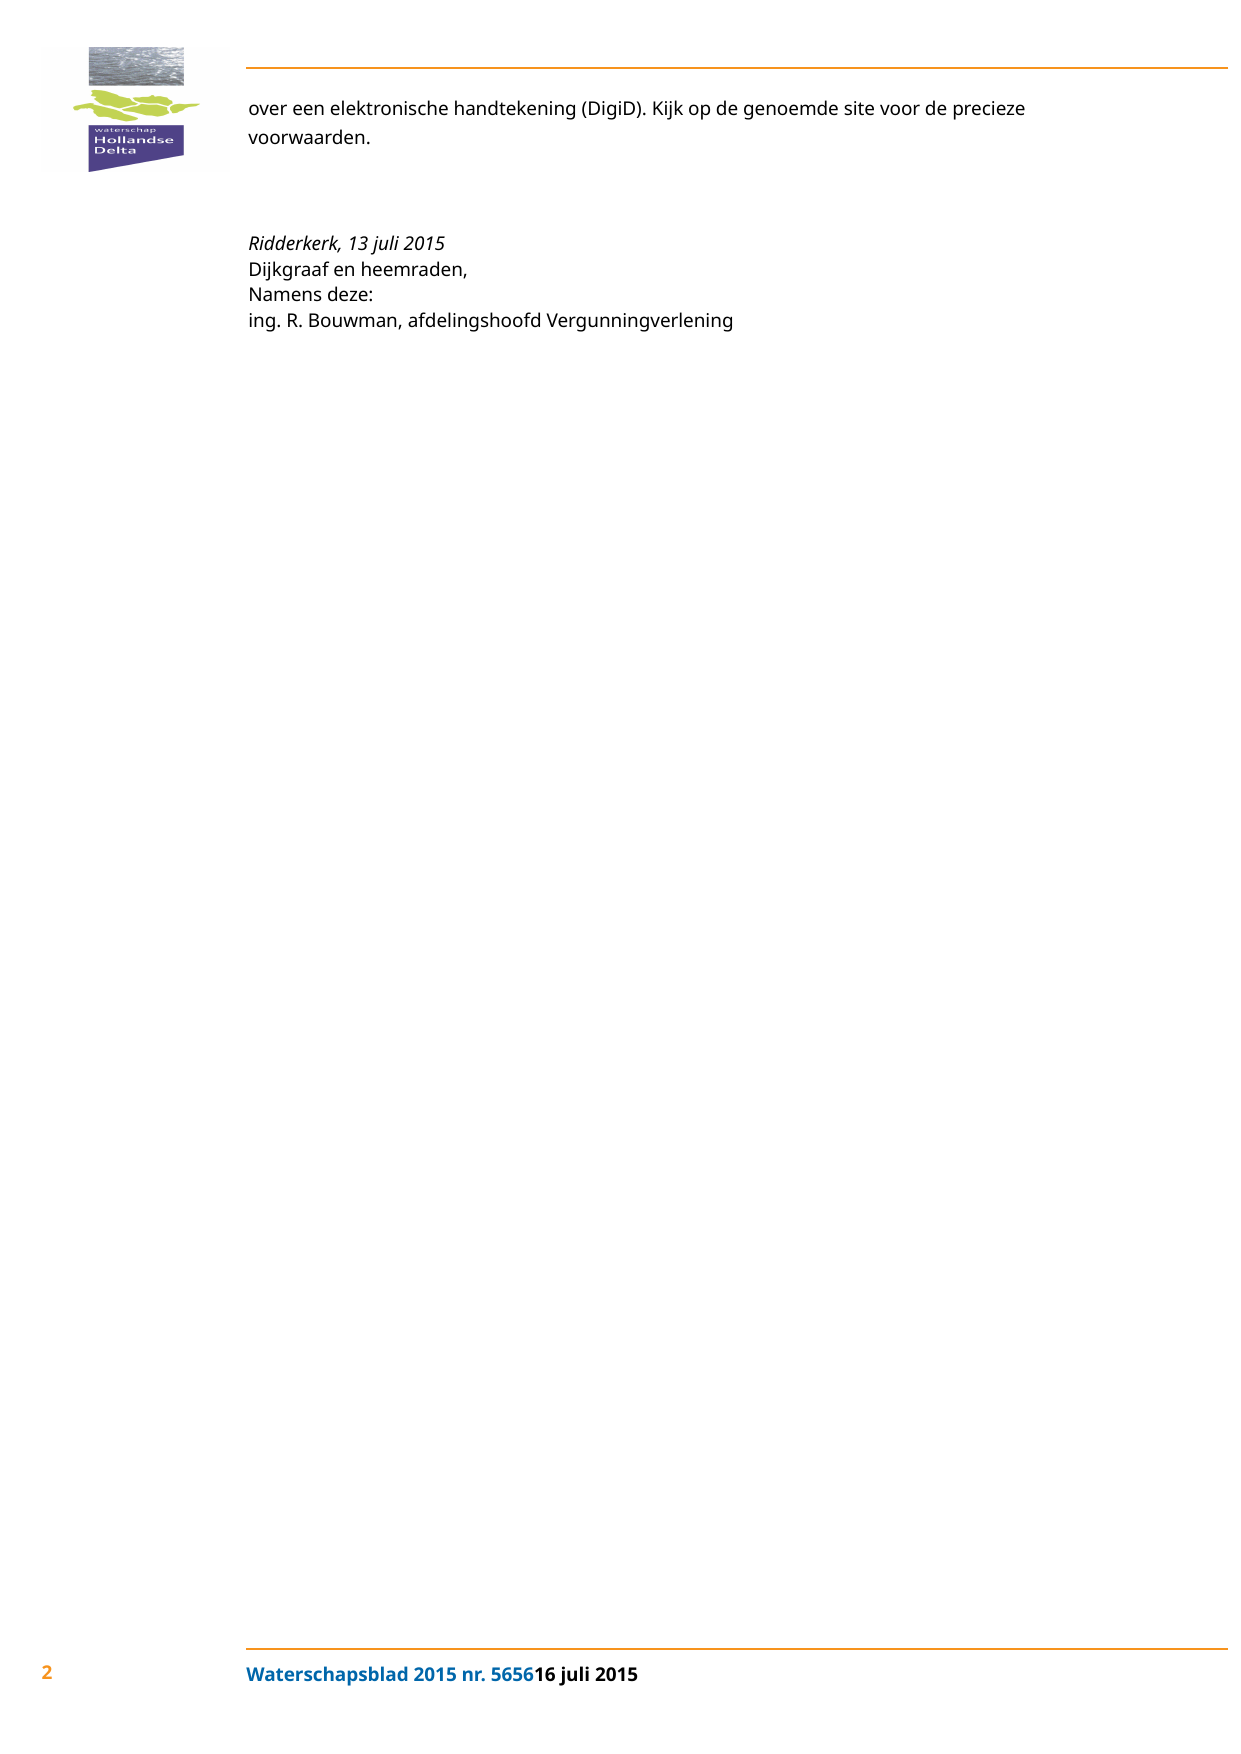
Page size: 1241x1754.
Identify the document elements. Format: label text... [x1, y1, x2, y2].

picture [41, 47, 231, 172]
text ing. R. Bouwman, afdelingshoofd Vergunningverlening [248, 307, 1152, 333]
text Dijkgraaf en heemraden, [248, 256, 1152, 282]
text Ridderkerk, 13 juli 2015 [248, 230, 1152, 256]
text over een elektronische handtekening (DigiD). Kijk op de genoemde site voor de precieze voorwaarden. [248, 95, 1152, 150]
text Namens deze: [248, 282, 1152, 307]
